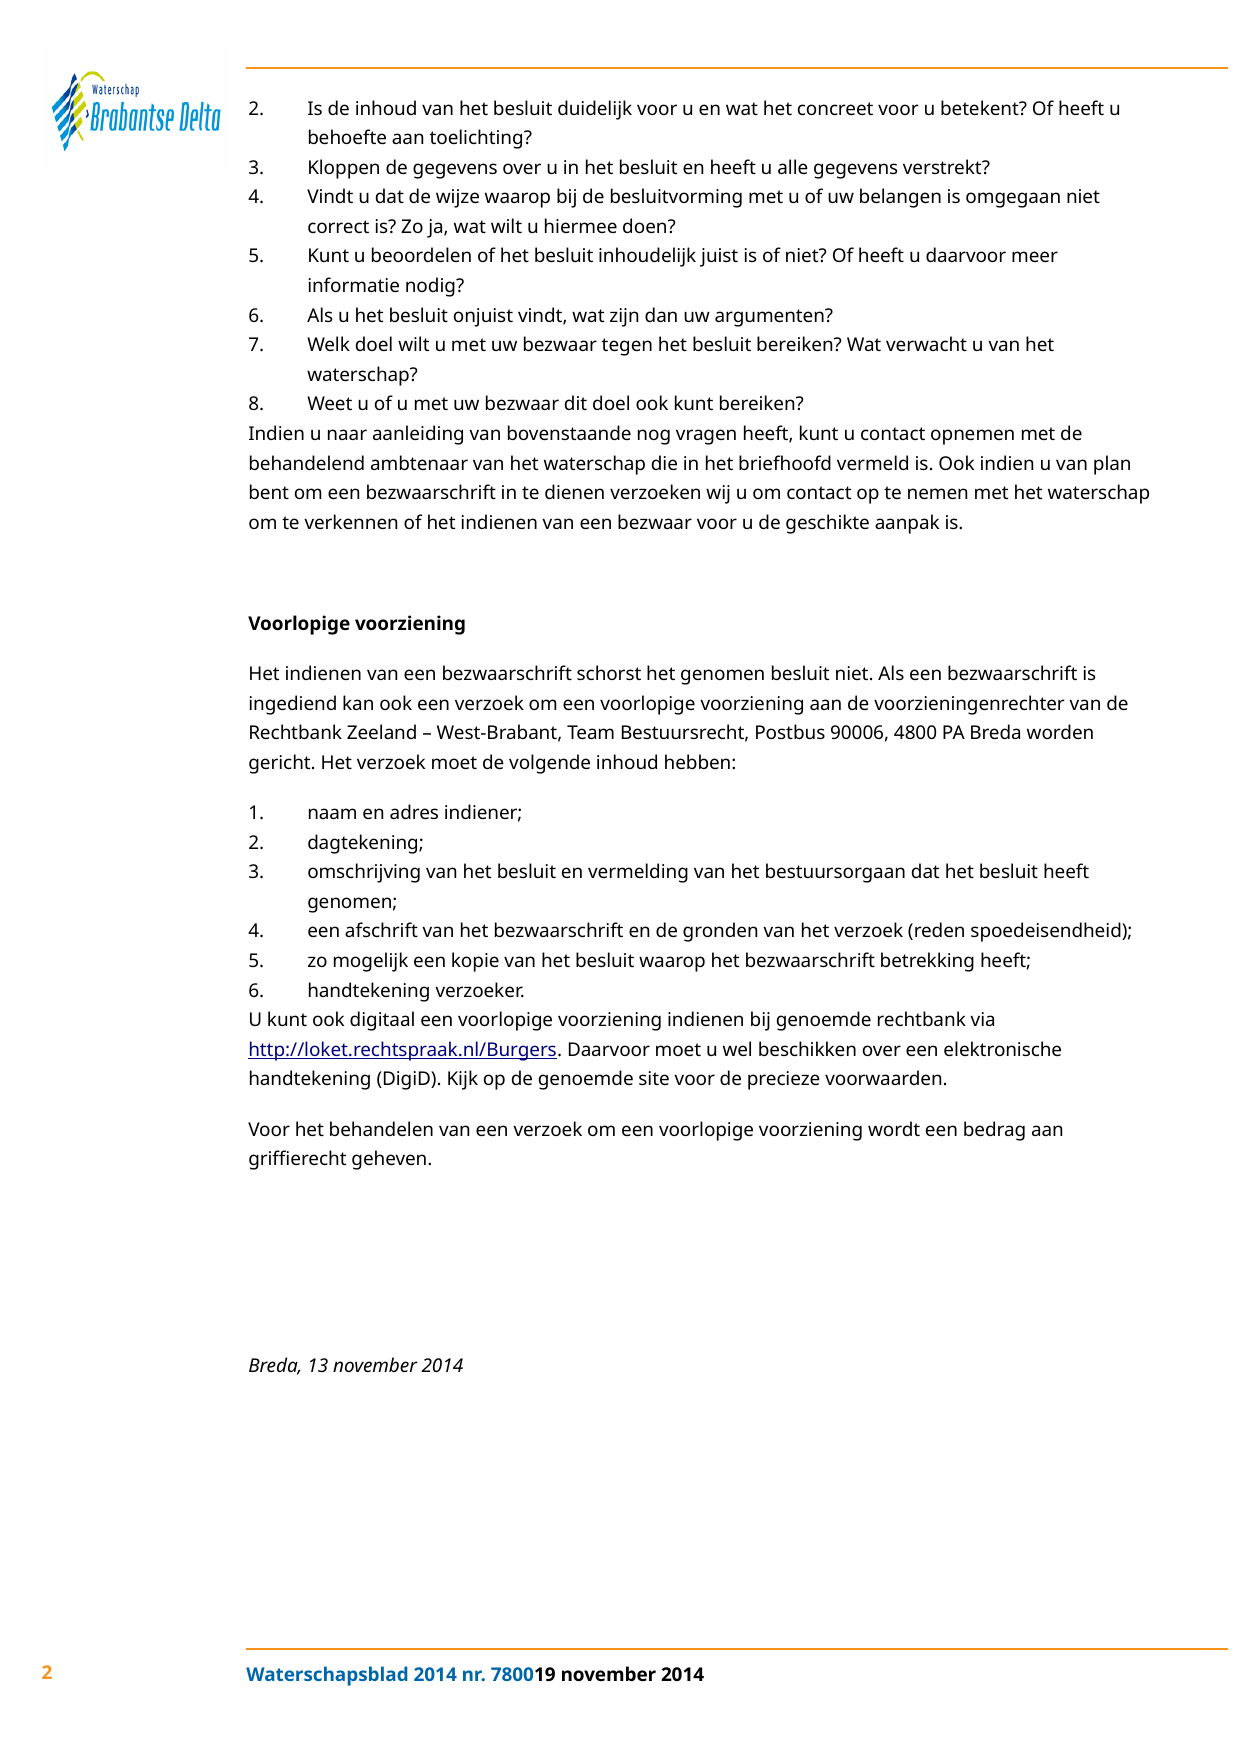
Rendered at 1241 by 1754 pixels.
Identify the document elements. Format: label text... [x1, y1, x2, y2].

list zo mogelijk een kopie van het besluit waarop het bezwaarschrift betrekking heeft; [248, 947, 1152, 973]
list Kloppen de gegevens over u in het besluit en heeft u alle gegevens verstrekt? [248, 154, 1152, 180]
text Indien u naar aanleiding van bovenstaande nog vragen heeft, kunt u contact opnemen met de behandelend ambtenaar van het waterschap die in het briefhoofd vermeld is. Ook indien u van plan bent om een bezwaarschrift in te dienen verzoeken wij u om contact op te nemen met het waterschap om te verkennen of het indienen van een bezwaar voor u de geschikte aanpak is. [248, 420, 1152, 535]
list Weet u of u met uw bezwaar dit doel ook kunt bereiken? [248, 391, 1152, 416]
picture [41, 47, 231, 172]
list omschrijving van het besluit en vermelding van het bestuursorgaan dat het besluit heeft genomen; [248, 858, 1152, 914]
text U kunt ook digitaal een voorlopige voorziening indienen bij genoemde rechtbank via http://loket.rechtspraak.nl/Burgers. Daarvoor moet u wel beschikken over een elektronische handtekening (DigiD). Kijk op de genoemde site voor de precieze voorwaarden. [248, 1006, 1152, 1091]
list dagtekening; [248, 829, 1152, 855]
list naam en adres indiener; [248, 799, 1152, 825]
list een afschrift van het bezwaarschrift en de gronden van het verzoek (reden spoedeisendheid); [248, 918, 1152, 943]
text Voor het behandelen van een verzoek om een voorlopige voorziening wordt een bedrag aan griffierecht geheven. [248, 1116, 1152, 1171]
list Vindt u dat de wijze waarop bij de besluitvorming met u of uw belangen is omgegaan niet correct is? Zo ja, wat wilt u hiermee doen? [248, 183, 1152, 239]
list Als u het besluit onjuist vindt, wat zijn dan uw argumenten? [248, 302, 1152, 328]
text Voorlopige voorziening [248, 610, 1152, 636]
text Het indienen van een bezwaarschrift schorst het genomen besluit niet. Als een bezwaarschrift is ingediend kan ook een verzoek om een voorlopige voorziening aan de voorzieningenrechter van de Rechtbank Zeeland – West-Brabant, Team Bestuursrecht, Postbus 90006, 4800 PA Breda worden gericht. Het verzoek moet de volgende inhoud hebben: [248, 660, 1152, 775]
list Welk doel wilt u met uw bezwaar tegen het besluit bereiken? Wat verwacht u van het waterschap? [248, 331, 1152, 387]
text Breda, 13 november 2014 [248, 1352, 1152, 1378]
list handtekening verzoeker. [248, 977, 1152, 1003]
list Is de inhoud van het besluit duidelijk voor u en wat het concreet voor u betekent? Of heeft u behoefte aan toelichting? [248, 95, 1152, 150]
list Kunt u beoordelen of het besluit inhoudelijk juist is of niet? Of heeft u daarvoor meer informatie nodig? [248, 243, 1152, 298]
